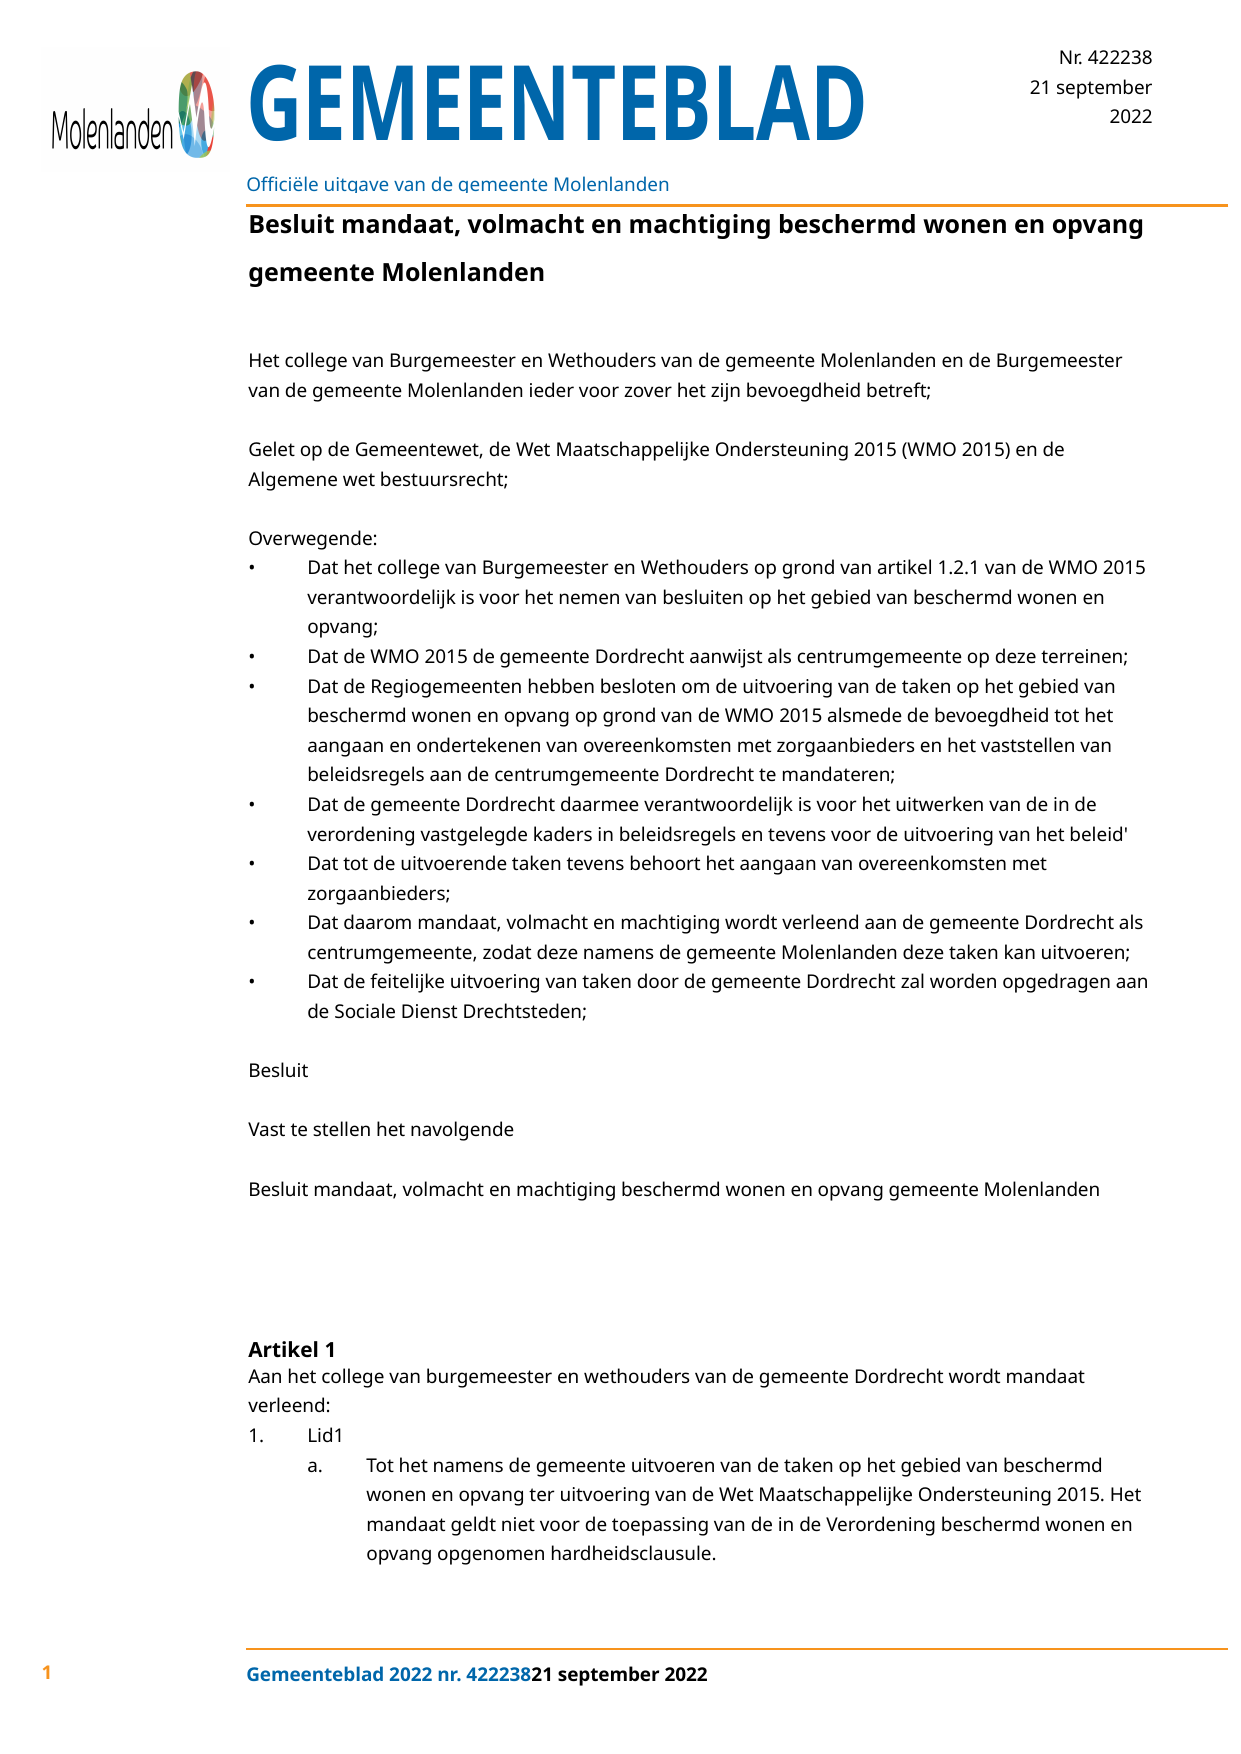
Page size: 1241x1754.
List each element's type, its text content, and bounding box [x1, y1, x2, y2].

list Dat tot de uitvoerende taken tevens behoort het aangaan van overeenkomsten met zorgaanbieders; [248, 850, 1152, 906]
list Dat de Regiogemeenten hebben besloten om de uitvoering van de taken op het gebied van beschermd wonen en opvang op grond van de WMO 2015 alsmede de bevoegdheid tot het aangaan en ondertekenen van overeenkomsten met zorgaanbieders en het vaststellen van beleidsregels aan de centrumgemeente Dordrecht te mandateren; [248, 673, 1152, 787]
text Gelet op de Gemeentewet, de Wet Maatschappelijke Ondersteuning 2015 (WMO 2015) en de Algemene wet bestuursrecht; [248, 436, 1152, 492]
text Vast te stellen het navolgende [248, 1117, 1152, 1142]
list Dat de WMO 2015 de gemeente Dordrecht aanwijst als centrumgemeente op deze terreinen; [248, 643, 1152, 669]
text Besluit mandaat, volmacht en machtiging beschermd wonen en opvang gemeente Molenlanden [248, 207, 1152, 288]
list Lid1 [248, 1422, 1152, 1448]
text Aan het college van burgemeester en wethouders van de gemeente Dordrecht wordt mandaat verleend: [248, 1363, 1152, 1418]
list Dat de gemeente Dordrecht daarmee verantwoordelijk is voor het uitwerken van de in de verordening vastgelegde kaders in beleidsregels en tevens voor de uitvoering van het beleid' [248, 791, 1152, 847]
text Besluit mandaat, volmacht en machtiging beschermd wonen en opvang gemeente Molenlanden [248, 1176, 1152, 1202]
list Dat daarom mandaat, volmacht en machtiging wordt verleend aan de gemeente Dordrecht als centrumgemeente, zodat deze namens de gemeente Molenlanden deze taken kan uitvoeren; [248, 909, 1152, 965]
text Besluit [248, 1057, 1152, 1083]
picture [41, 47, 231, 172]
list Dat de feitelijke uitvoering van taken door de gemeente Dordrecht zal worden opgedragen aan de Sociale Dienst Drechtsteden; [248, 969, 1152, 1024]
text Het college van Burgemeester en Wethouders van de gemeente Molenlanden en de Burgemeester van de gemeente Molenlanden ieder voor zover het zijn bevoegdheid betreft; [248, 347, 1152, 403]
text Artikel 1 [248, 1335, 1152, 1363]
text Overwegende: [248, 525, 1152, 551]
list Dat het college van Burgemeester en Wethouders op grond van artikel 1.2.1 van de WMO 2015 verantwoordelijk is voor het nemen van besluiten op het gebied van beschermd wonen en opvang; [248, 554, 1152, 639]
list Tot het namens de gemeente uitvoeren van de taken op het gebied van beschermd wonen en opvang ter uitvoering van de Wet Maatschappelijke Ondersteuning 2015. Het mandaat geldt niet voor de toepassing van de in de Verordening beschermd wonen en opvang opgenomen hardheidsclausule. [307, 1452, 1152, 1566]
